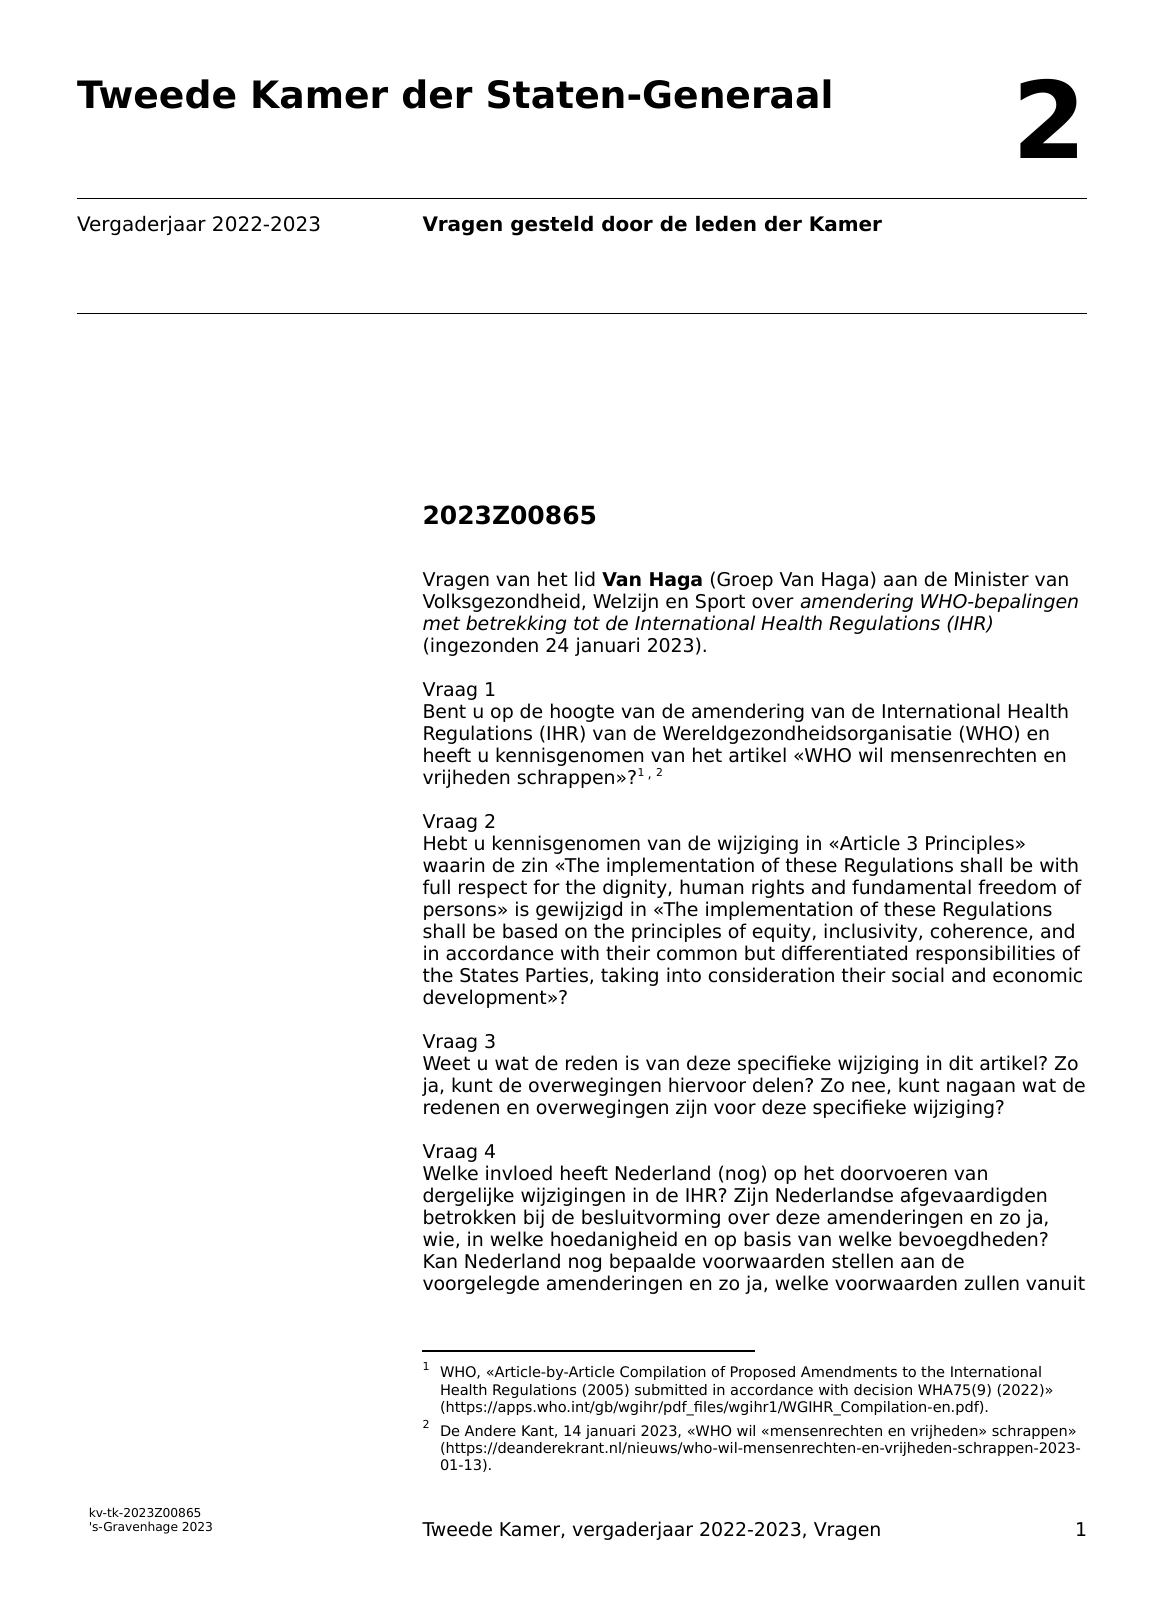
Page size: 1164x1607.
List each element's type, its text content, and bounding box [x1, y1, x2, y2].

text kv-tk-2023Z00865 [88, 1506, 323, 1520]
text WHO, «Article-by-Article Compilation of Proposed Amendments to the International Health Regulations (2005) submitted in accordance with decision WHA75(9) (2022)» (https://apps.who.int/gb/wgihr/pdf_files/wgihr1/WGIHR_Compilation-en.pdf). [422, 1360, 1087, 1416]
text De Andere Kant, 14 januari 2023, «WHO wil «mensenrechten en vrijheden» schrappen» (https://deanderekrant.nl/nieuws/who-wil-mensenrechten-en-vrijheden-schrappen-2023-01-13). [422, 1418, 1087, 1474]
text Vraag 2 [422, 811, 1087, 833]
text Weet u wat de reden is van deze specifieke wijziging in dit artikel? Zo ja, kunt de overwegingen hiervoor delen? Zo nee, kunt nagaan wat de redenen en overwegingen zijn voor deze specifieke wijziging? [422, 1053, 1087, 1119]
table_header Tweede Kamer der Staten-Generaal [77, 59, 886, 198]
text Vraag 1 [422, 679, 1087, 701]
text 2023Z00865 [422, 501, 1087, 531]
text 's-Gravenhage 2023 [88, 1520, 323, 1534]
text Vraag 4 [422, 1141, 1087, 1163]
text Vragen van het lid Van Haga (Groep Van Haga) aan de Minister van Volksgezondheid, Welzijn en Sport over amendering WHO-bepalingen met betrekking tot de International Health Regulations (IHR) (ingezonden 24 januari 2023). [422, 569, 1087, 657]
table_cell Vragen gesteld door de leden der Kamer [422, 199, 1087, 313]
table_cell Vergaderjaar 2022-2023 [77, 199, 422, 313]
text Bent u op de hoogte van de amendering van de International Health Regulations (IHR) van de Wereldgezondheidsorganisatie (WHO) en heeft u kennisgenomen van het artikel «WHO wil mensenrechten en vrijheden schrappen»?, [422, 701, 1087, 789]
text Hebt u kennisgenomen van de wijziging in «Article 3 Principles» waarin de zin «The implementation of these Regulations shall be with full respect for the dignity, human rights and fundamental freedom of persons» is gewijzigd in «The implementation of these Regulations shall be based on the principles of equity, inclusivity, coherence, and in accordance with their common but differentiated responsibilities of the States Parties, taking into consideration their social and economic development»? [422, 833, 1087, 1009]
text Vraag 3 [422, 1031, 1087, 1053]
table_header 2 [886, 59, 1087, 198]
text Welke invloed heeft Nederland (nog) op het doorvoeren van dergelijke wijzigingen in de IHR? Zijn Nederlandse afgevaardigden betrokken bij de besluitvorming over deze amenderingen en zo ja, wie, in welke hoedanigheid en op basis van welke bevoegdheden? Kan Nederland nog bepaalde voorwaarden stellen aan de voorgelegde amenderingen en zo ja, welke voorwaarden zullen vanuit [422, 1163, 1087, 1295]
